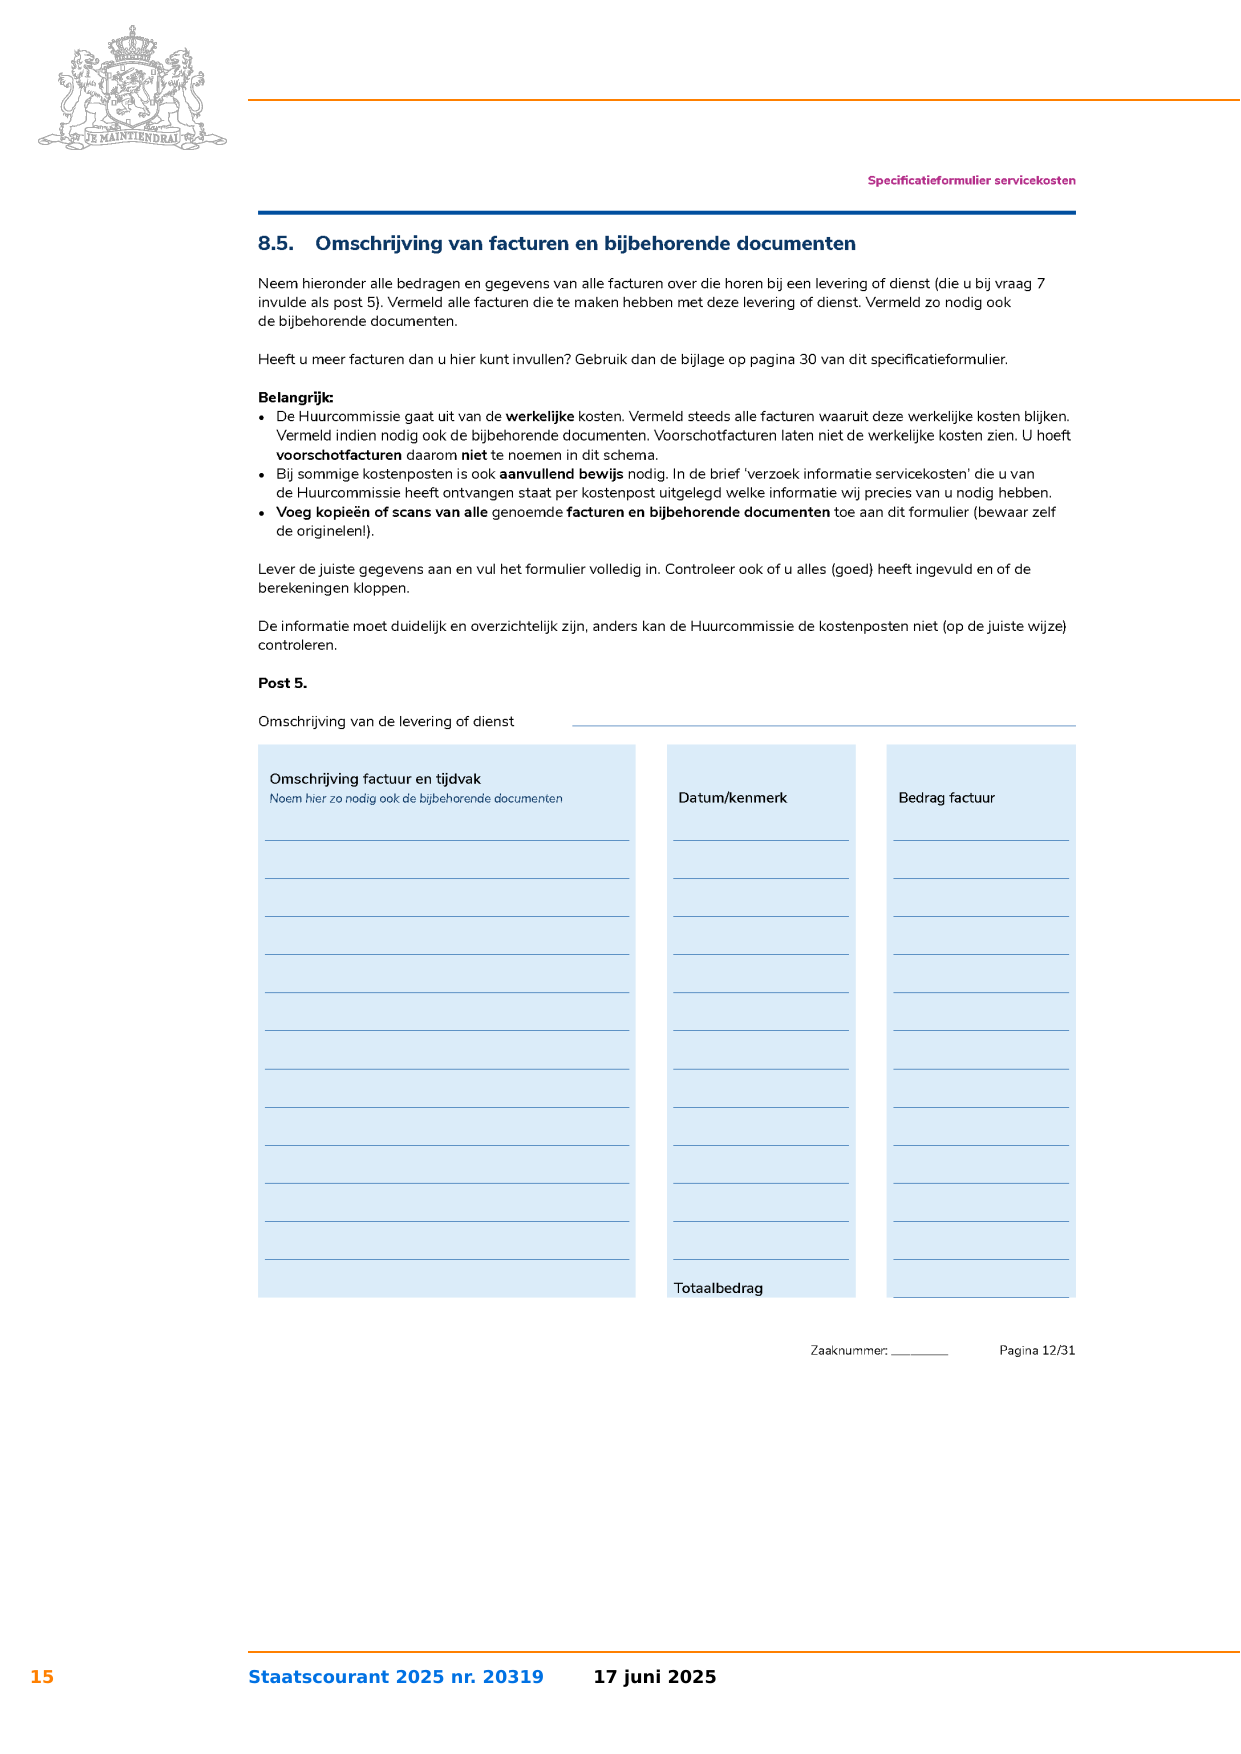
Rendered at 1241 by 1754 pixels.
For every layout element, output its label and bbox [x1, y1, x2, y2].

picture [248, 130, 1081, 1365]
picture [38, 25, 227, 150]
